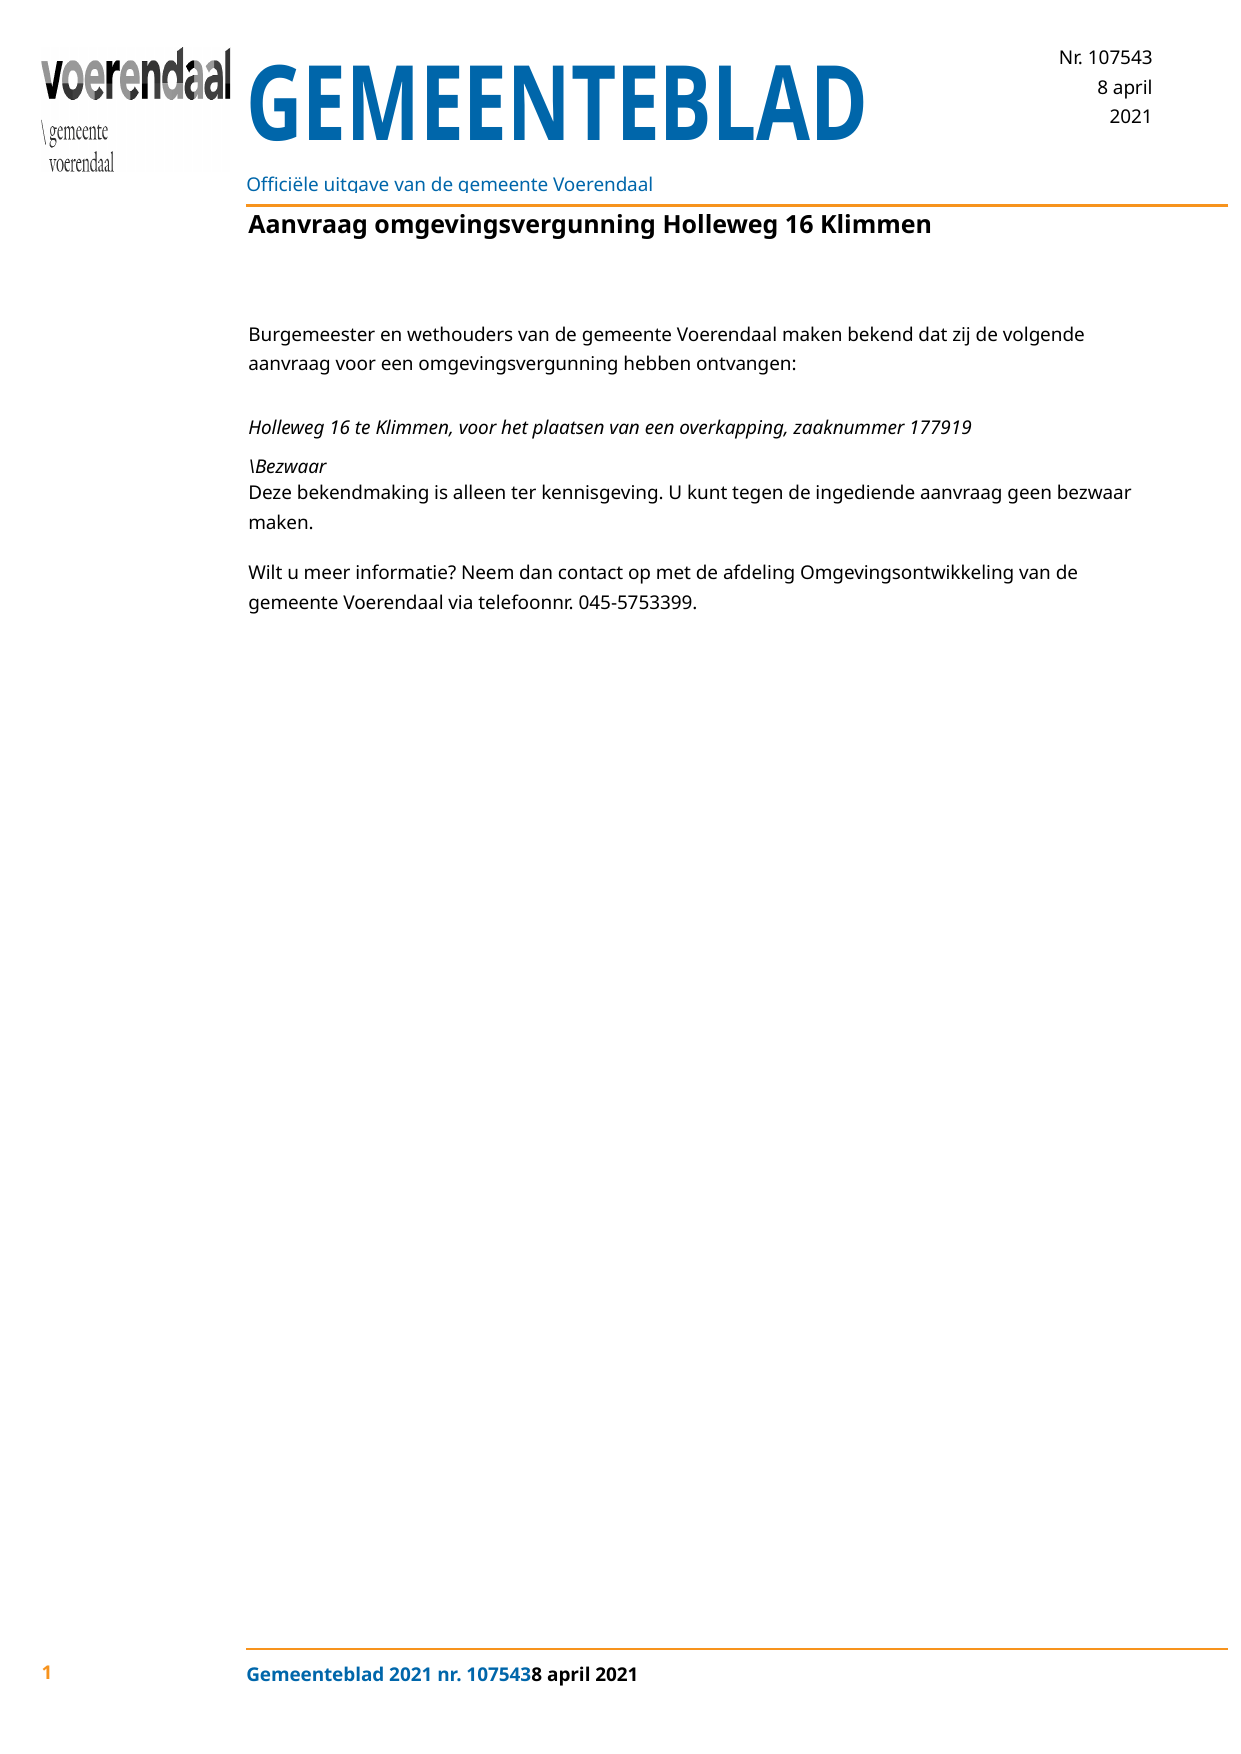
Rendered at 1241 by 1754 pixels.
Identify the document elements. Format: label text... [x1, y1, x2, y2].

text Aanvraag omgevingsvergunning Holleweg 16 Klimmen [248, 207, 1152, 241]
text Holleweg 16 te Klimmen, voor het plaatsen van een overkapping, zaaknummer 177919 [248, 414, 1152, 440]
text \Bezwaar [248, 453, 1152, 479]
text Burgemeester en wethouders van de gemeente Voerendaal maken bekend dat zij de volgende aanvraag voor een omgevingsvergunning hebben ontvangen: [248, 321, 1152, 376]
picture [41, 47, 231, 172]
text Deze bekendmaking is alleen ter kennisgeving. U kunt tegen de ingediende aanvraag geen bezwaar maken. [248, 479, 1152, 534]
text Wilt u meer informatie? Neem dan contact op met de afdeling Omgevingsontwikkeling van de gemeente Voerendaal via telefoonnr. 045-5753399. [248, 559, 1152, 614]
